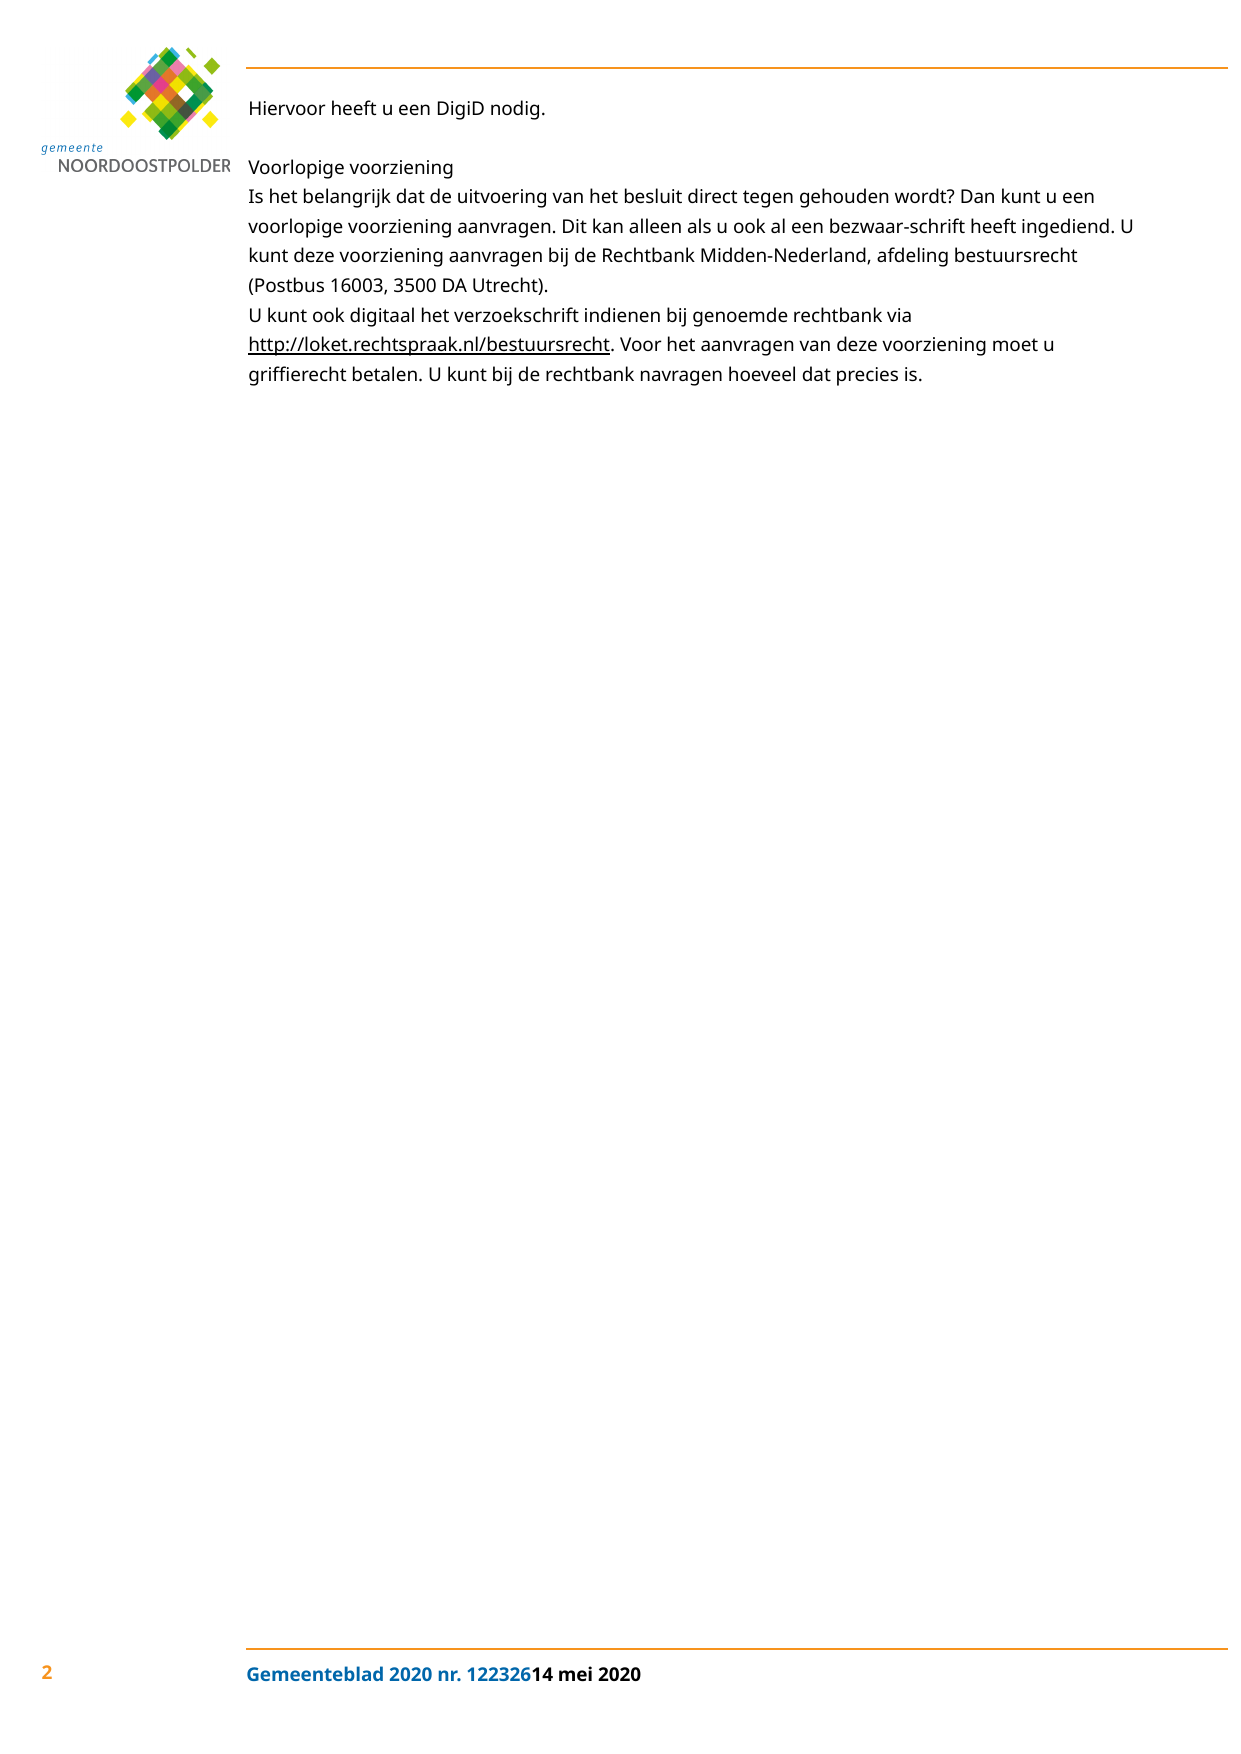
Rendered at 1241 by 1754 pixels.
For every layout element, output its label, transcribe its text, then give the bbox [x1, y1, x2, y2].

text Voorlopige voorziening [248, 154, 1152, 180]
text Is het belangrijk dat de uitvoering van het besluit direct tegen gehouden wordt? Dan kunt u een voorlopige voorziening aanvragen. Dit kan alleen als u ook al een bezwaar-schrift heeft ingediend. U kunt deze voorziening aanvragen bij de Rechtbank Midden-Nederland, afdeling bestuursrecht (Postbus 16003, 3500 DA Utrecht). [248, 183, 1152, 298]
text U kunt ook digitaal het verzoekschrift indienen bij genoemde rechtbank via http://loket.rechtspraak.nl/bestuursrecht. Voor het aanvragen van deze voorziening moet u griffierecht betalen. U kunt bij de rechtbank navragen hoeveel dat precies is. [248, 302, 1152, 387]
picture [41, 47, 231, 172]
text Hiervoor heeft u een DigiD nodig. [248, 95, 1152, 121]
